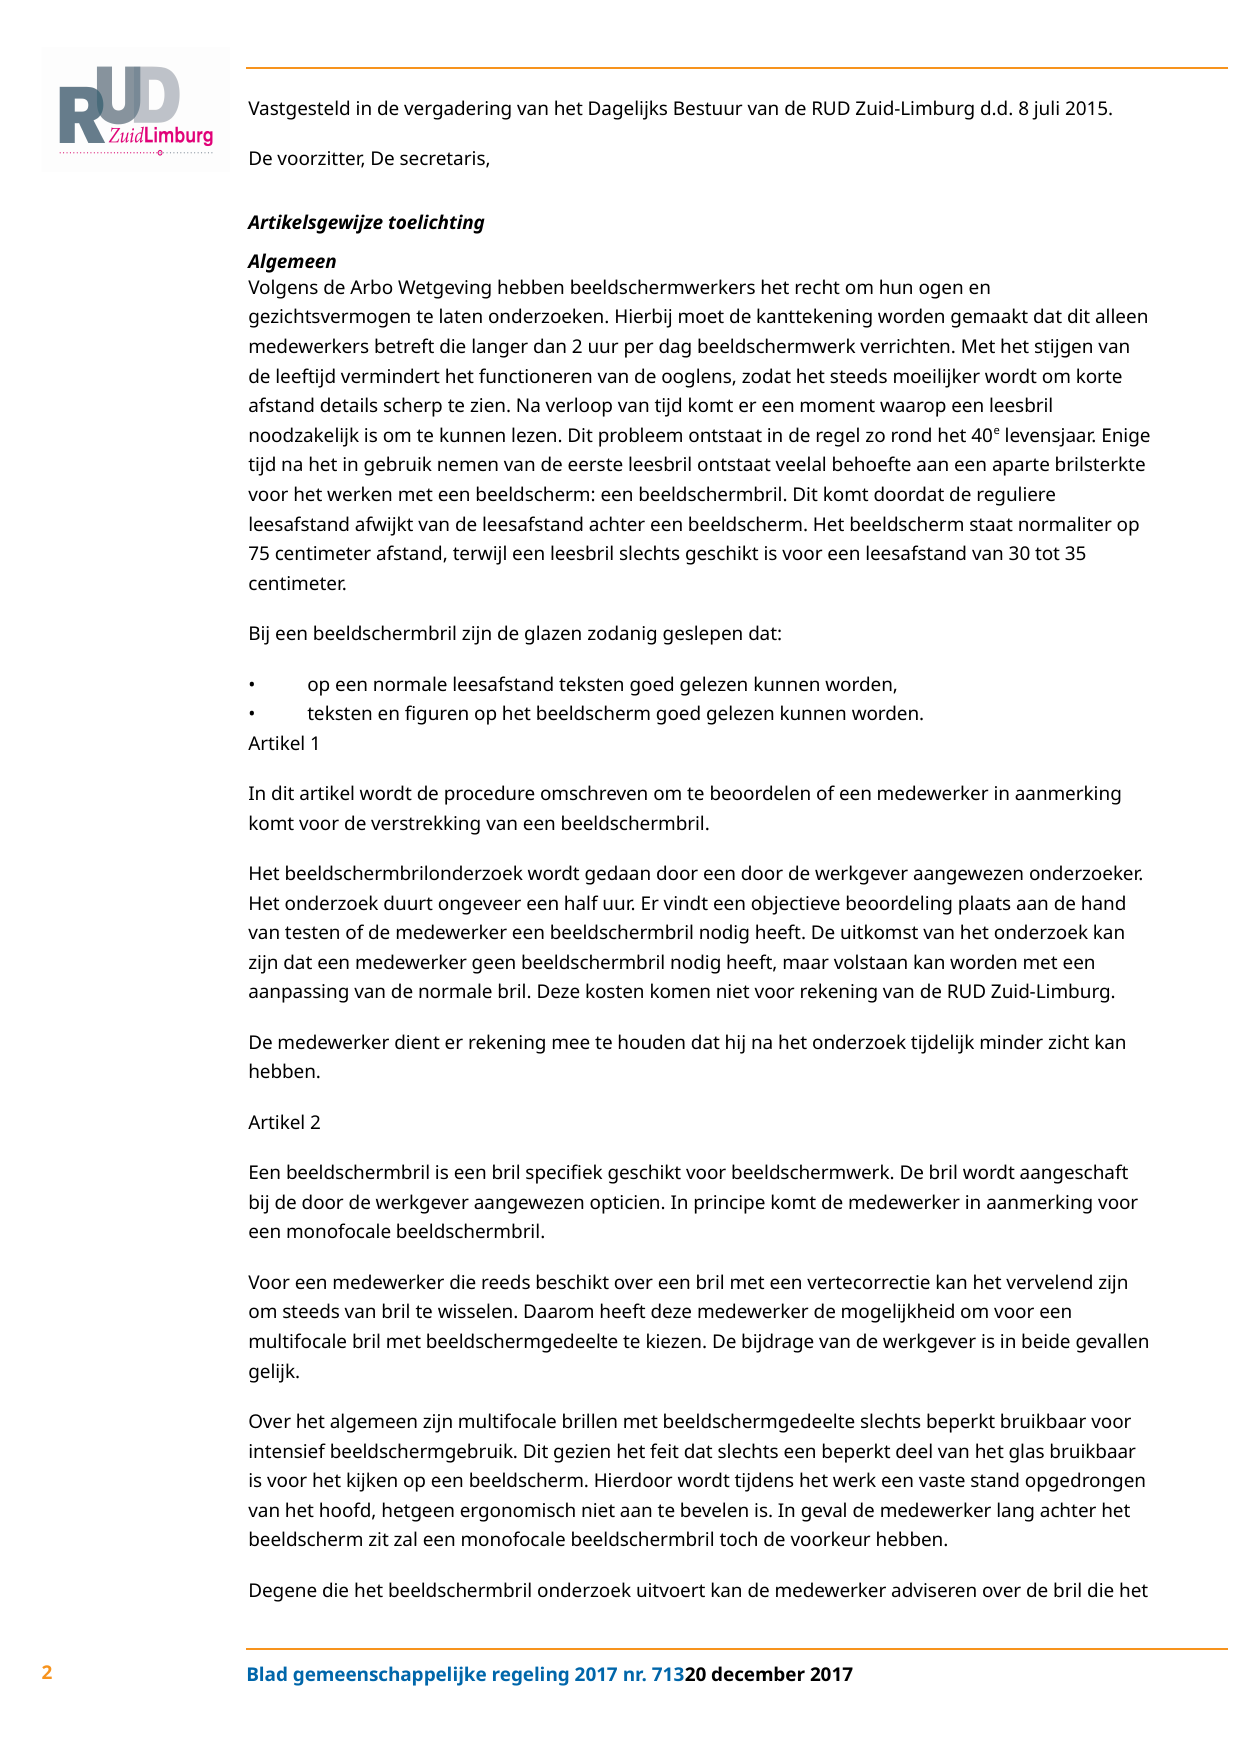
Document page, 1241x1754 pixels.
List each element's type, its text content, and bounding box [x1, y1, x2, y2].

text Algemeen [248, 248, 1152, 274]
text Artikelsgewijze toelichting [248, 209, 1152, 235]
text De voorzitter, De secretaris, [248, 145, 1152, 171]
text In dit artikel wordt de procedure omschreven om te beoordelen of een medewerker in aanmerking komt voor de verstrekking van een beeldschermbril. [248, 780, 1152, 836]
text Het beeldschermbrilonderzoek wordt gedaan door een door de werkgever aangewezen onderzoeker. Het onderzoek duurt ongeveer een half uur. Er vindt een objectieve beoordeling plaats aan de hand van testen of de medewerker een beeldschermbril nodig heeft. De uitkomst van het onderzoek kan zijn dat een medewerker geen beeldschermbril nodig heeft, maar volstaan kan worden met een aanpassing van de normale bril. Deze kosten komen niet voor rekening van de RUD Zuid-Limburg. [248, 860, 1152, 1004]
text Artikel 2 [248, 1109, 1152, 1135]
text Bij een beeldschermbril zijn de glazen zodanig geslepen dat: [248, 620, 1152, 646]
text Artikel 1 [248, 730, 1152, 756]
text Een beeldschermbril is een bril specifiek geschikt voor beeldschermwerk. De bril wordt aangeschaft bij de door de werkgever aangewezen opticien. In principe komt de medewerker in aanmerking voor een monofocale beeldschermbril. [248, 1159, 1152, 1244]
picture [41, 47, 231, 172]
text Volgens de Arbo Wetgeving hebben beeldschermwerkers het recht om hun ogen en gezichtsvermogen te laten onderzoeken. Hierbij moet de kanttekening worden gemaakt dat dit alleen medewerkers betreft die langer dan 2 uur per dag beeldschermwerk verrichten. Met het stijgen van de leeftijd vermindert het functioneren van de ooglens, zodat het steeds moeilijker wordt om korte afstand details scherp te zien. Na verloop van tijd komt er een moment waarop een leesbril noodzakelijk is om te kunnen lezen. Dit probleem ontstaat in de regel zo rond het 40e levensjaar. Enige tijd na het in gebruik nemen van de eerste leesbril ontstaat veelal behoefte aan een aparte brilsterkte voor het werken met een beeldscherm: een beeldschermbril. Dit komt doordat de reguliere leesafstand afwijkt van de leesafstand achter een beeldscherm. Het beeldscherm staat normaliter op 75 centimeter afstand, terwijl een leesbril slechts geschikt is voor een leesafstand van 30 tot 35 centimeter. [248, 274, 1152, 596]
text Voor een medewerker die reeds beschikt over een bril met een vertecorrectie kan het vervelend zijn om steeds van bril te wisselen. Daarom heeft deze medewerker de mogelijkheid om voor een multifocale bril met beeldschermgedeelte te kiezen. De bijdrage van de werkgever is in beide gevallen gelijk. [248, 1269, 1152, 1384]
list teksten en figuren op het beeldscherm goed gelezen kunnen worden. [248, 700, 1152, 726]
list op een normale leesafstand teksten goed gelezen kunnen worden, [248, 671, 1152, 697]
text Degene die het beeldschermbril onderzoek uitvoert kan de medewerker adviseren over de bril die het [248, 1577, 1152, 1603]
text Over het algemeen zijn multifocale brillen met beeldschermgedeelte slechts beperkt bruikbaar voor intensief beeldschermgebruik. Dit gezien het feit dat slechts een beperkt deel van het glas bruikbaar is voor het kijken op een beeldscherm. Hierdoor wordt tijdens het werk een vaste stand opgedrongen van het hoofd, hetgeen ergonomisch niet aan te bevelen is. In geval de medewerker lang achter het beeldscherm zit zal een monofocale beeldschermbril toch de voorkeur hebben. [248, 1408, 1152, 1552]
text De medewerker dient er rekening mee te houden dat hij na het onderzoek tijdelijk minder zicht kan hebben. [248, 1029, 1152, 1084]
text Vastgesteld in de vergadering van het Dagelijks Bestuur van de RUD Zuid-Limburg d.d. 8 juli 2015. [248, 95, 1152, 121]
